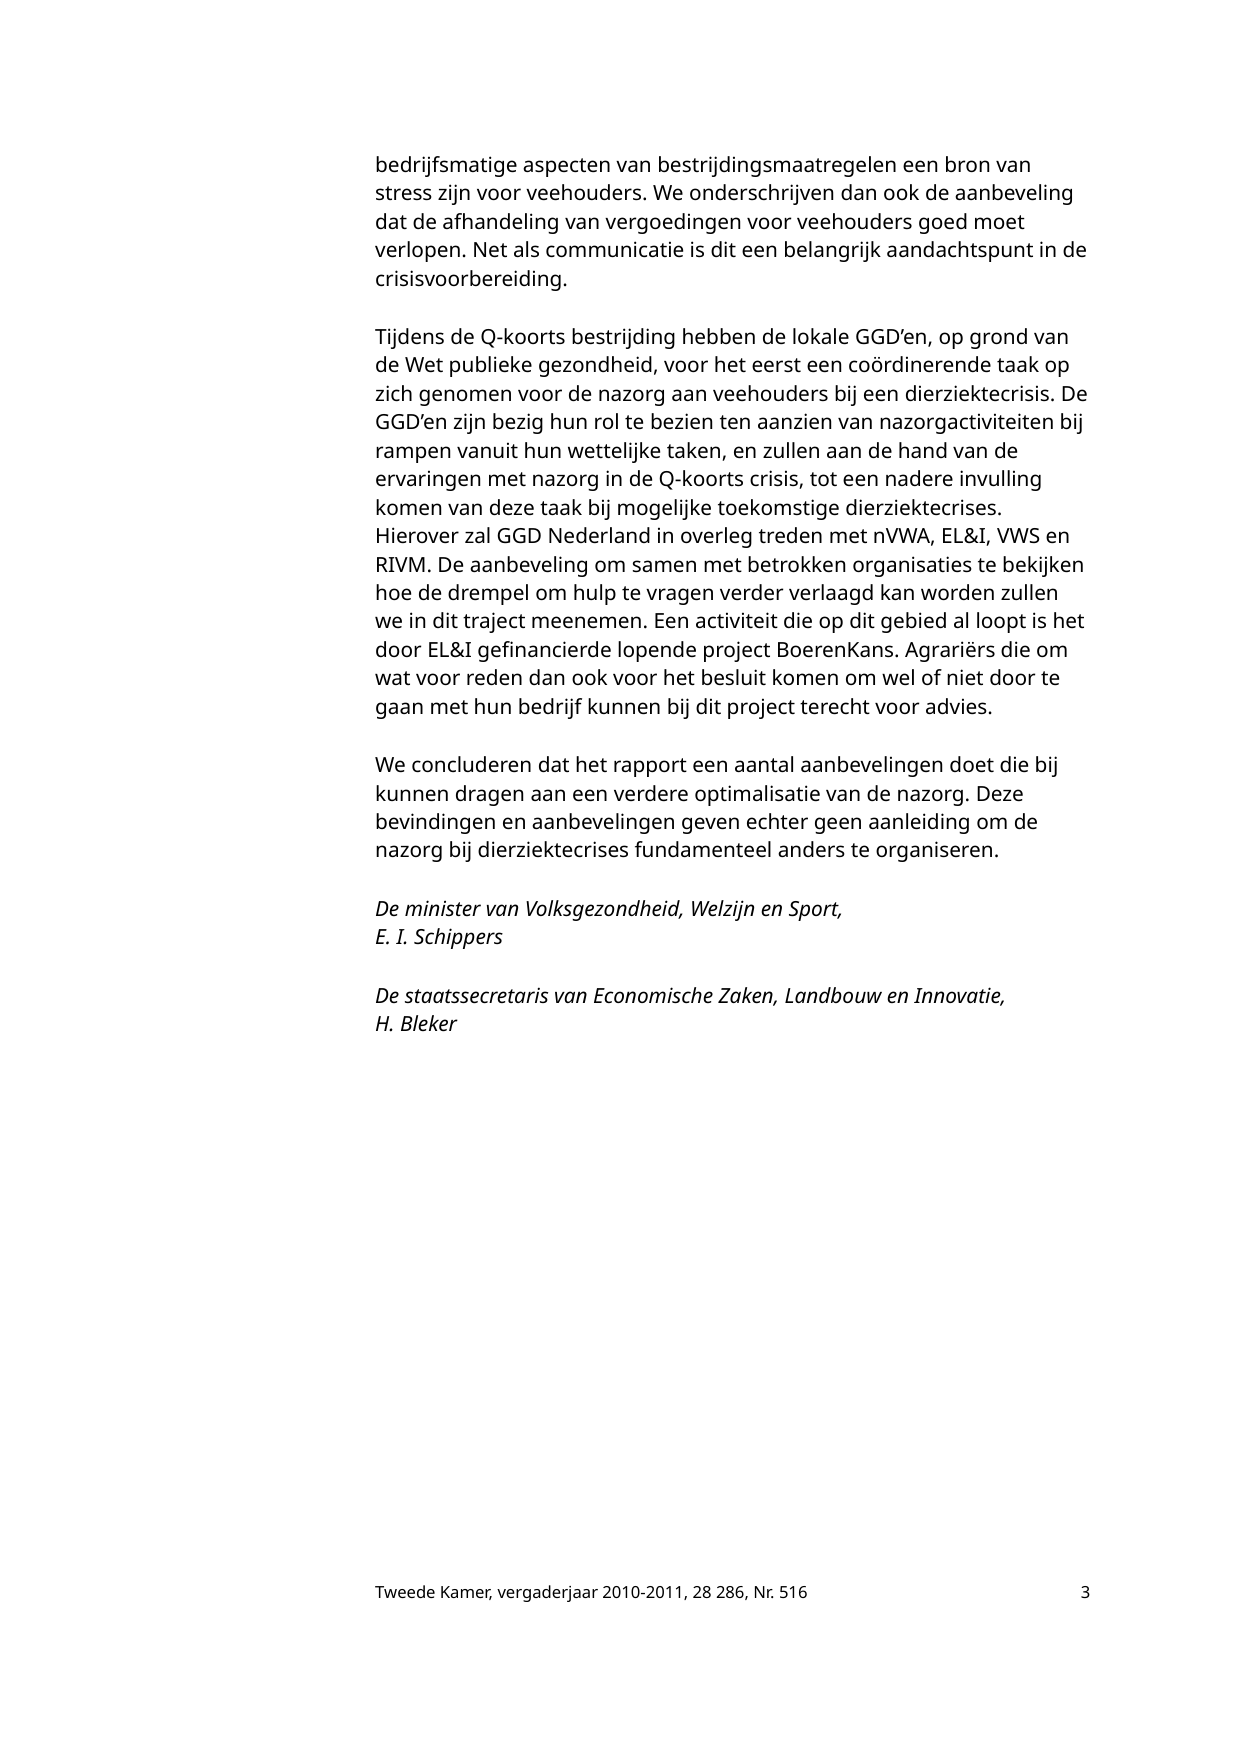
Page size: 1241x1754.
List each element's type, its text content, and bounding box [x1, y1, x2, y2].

text De minister van Volksgezondheid, Welzijn en Sport, [375, 894, 1090, 922]
text bedrijfsmatige aspecten van bestrijdingsmaatregelen een bron van stress zijn voor veehouders. We onderschrijven dan ook de aanbeveling dat de afhandeling van vergoedingen voor veehouders goed moet verlopen. Net als communicatie is dit een belangrijk aandachtspunt in de crisisvoorbereiding. [375, 150, 1090, 292]
text E. I. Schippers [375, 922, 1090, 951]
text We concluderen dat het rapport een aantal aanbevelingen doet die bij kunnen dragen aan een verdere optimalisatie van de nazorg. Deze bevindingen en aanbevelingen geven echter geen aanleiding om de nazorg bij dierziektecrises fundamenteel anders te organiseren. [375, 750, 1090, 864]
text H. Bleker [375, 1009, 1090, 1038]
text De staatssecretaris van Economische Zaken, Landbouw en Innovatie, [375, 981, 1090, 1009]
text Tijdens de Q-koorts bestrijding hebben de lokale GGD’en, op grond van de Wet publieke gezondheid, voor het eerst een coördinerende taak op zich genomen voor de nazorg aan veehouders bij een dierziektecrisis. De GGD’en zijn bezig hun rol te bezien ten aanzien van nazorgactiviteiten bij rampen vanuit hun wettelijke taken, en zullen aan de hand van de ervaringen met nazorg in de Q-koorts crisis, tot een nadere invulling komen van deze taak bij mogelijke toekomstige dierziektecrises. Hierover zal GGD Nederland in overleg treden met nVWA, EL&I, VWS en RIVM. De aanbeveling om samen met betrokken organisaties te bekijken hoe de drempel om hulp te vragen verder verlaagd kan worden zullen we in dit traject meenemen. Een activiteit die op dit gebied al loopt is het door EL&I gefinancierde lopende project BoerenKans. Agrariërs die om wat voor reden dan ook voor het besluit komen om wel of niet door te gaan met hun bedrijf kunnen bij dit project terecht voor advies. [375, 322, 1090, 720]
